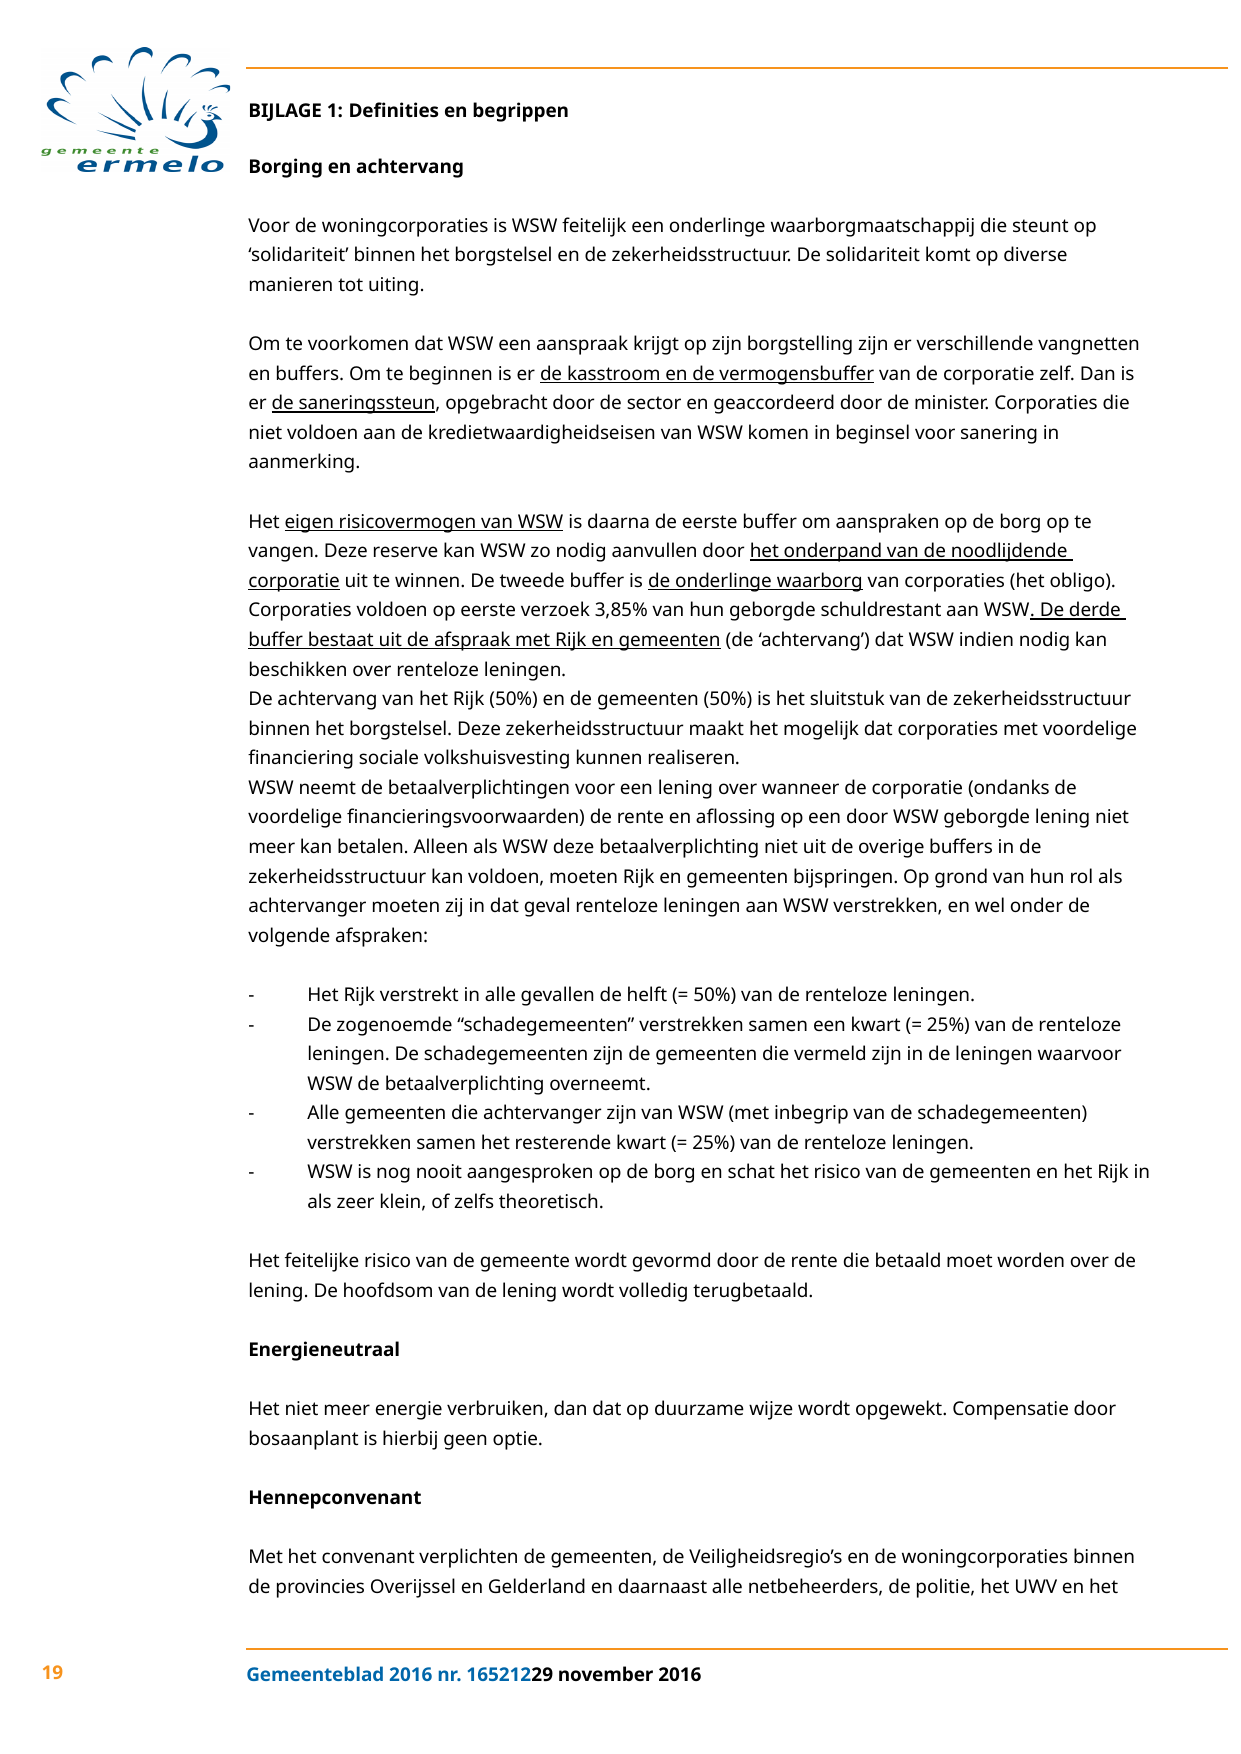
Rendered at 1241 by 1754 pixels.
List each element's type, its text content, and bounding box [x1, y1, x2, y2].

text WSW neemt de betaalverplichtingen voor een lening over wanneer de corporatie (ondanks de voordelige financieringsvoorwaarden) de rente en aflossing op een door WSW geborgde lening niet meer kan betalen. Alleen als WSW deze betaalverplichting niet uit de overige buffers in de zekerheidsstructuur kan voldoen, moeten Rijk en gemeenten bijspringen. Op grond van hun rol als achtervanger moeten zij in dat geval renteloze leningen aan WSW verstrekken, en wel onder de volgende afspraken: [248, 774, 1152, 948]
text Borging en achtervang [248, 153, 1152, 179]
text Het feitelijke risico van de gemeente wordt gevormd door de rente die betaald moet worden over de lening. De hoofdsom van de lening wordt volledig terugbetaald. [248, 1247, 1152, 1303]
text Het eigen risicovermogen van WSW is daarna de eerste buffer om aanspraken op de borg op te vangen. Deze reserve kan WSW zo nodig aanvullen door het onderpand van de noodlijdende corporatie uit te winnen. De tweede buffer is de onderlinge waarborg van corporaties (het obligo). Corporaties voldoen op eerste verzoek 3,85% van hun geborgde schuldrestant aan WSW. De derde buffer bestaat uit de afspraak met Rijk en gemeenten (de ‘achtervang’) dat WSW indien nodig kan beschikken over renteloze leningen. [248, 508, 1152, 682]
text Voor de woningcorporaties is WSW feitelijk een onderlinge waarborgmaatschappij die steunt op ‘solidariteit’ binnen het borgstelsel en de zekerheidsstructuur. De solidariteit komt op diverse manieren tot uiting. [248, 212, 1152, 297]
list De zogenoemde “schadegemeenten” verstrekken samen een kwart (= 25%) van de renteloze leningen. De schadegemeenten zijn de gemeenten die vermeld zijn in de leningen waarvoor WSW de betaalverplichting overneemt. [248, 1011, 1152, 1096]
list Het Rijk verstrekt in alle gevallen de helft (= 50%) van de renteloze leningen. [248, 981, 1152, 1007]
text Energieneutraal [248, 1336, 1152, 1362]
text BIJLAGE 1: Definities en begrippen [248, 95, 1152, 123]
list Alle gemeenten die achtervanger zijn van WSW (met inbegrip van de schadegemeenten) verstrekken samen het resterende kwart (= 25%) van de renteloze leningen. [248, 1099, 1152, 1155]
text De achtervang van het Rijk (50%) en de gemeenten (50%) is het sluitstuk van de zekerheidsstructuur binnen het borgstelsel. Deze zekerheidsstructuur maakt het mogelijk dat corporaties met voordelige financiering sociale volkshuisvesting kunnen realiseren. [248, 685, 1152, 770]
text Het niet meer energie verbruiken, dan dat op duurzame wijze wordt opgewekt. Compensatie door bosaanplant is hierbij geen optie. [248, 1395, 1152, 1451]
list WSW is nog nooit aangesproken op de borg en schat het risico van de gemeenten en het Rijk in als zeer klein, of zelfs theoretisch. [248, 1159, 1152, 1214]
text Met het convenant verplichten de gemeenten, de Veiligheidsregio’s en de woningcorporaties binnen de provincies Overijssel en Gelderland en daarnaast alle netbeheerders, de politie, het UWV en het [248, 1543, 1152, 1599]
text Hennepconvenant [248, 1484, 1152, 1510]
text Om te voorkomen dat WSW een aanspraak krijgt op zijn borgstelling zijn er verschillende vangnetten en buffers. Om te beginnen is er de kasstroom en de vermogensbuffer van de corporatie zelf. Dan is er de saneringssteun, opgebracht door de sector en geaccordeerd door de minister. Corporaties die niet voldoen aan de kredietwaardigheidseisen van WSW komen in beginsel voor sanering in aanmerking. [248, 330, 1152, 474]
picture [41, 47, 231, 172]
